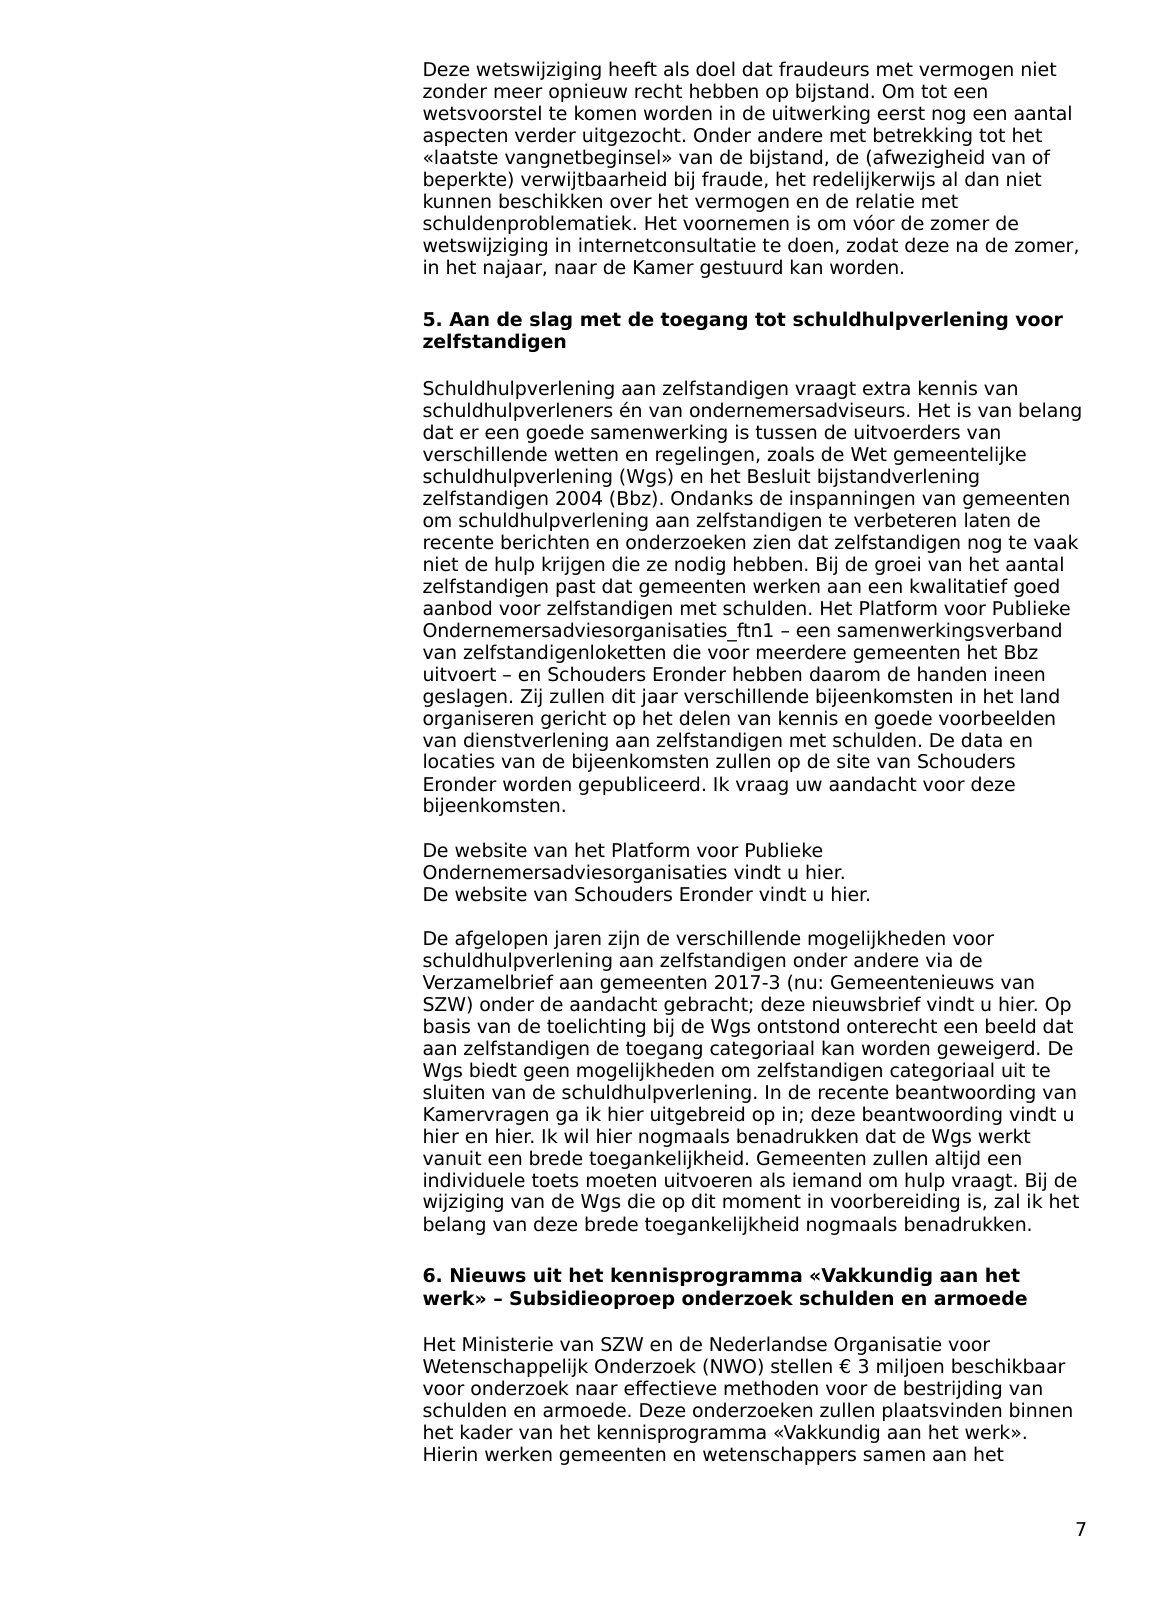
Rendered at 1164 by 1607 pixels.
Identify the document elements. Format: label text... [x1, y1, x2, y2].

text De website van het Platform voor Publieke Ondernemersadviesorganisaties vindt u hier. [422, 839, 1087, 883]
text Schuldhulpverlening aan zelfstandigen vraagt extra kennis van schuldhulpverleners én van ondernemersadviseurs. Het is van belang dat er een goede samenwerking is tussen de uitvoerders van verschillende wetten en regelingen, zoals de Wet gemeentelijke schuldhulpverlening (Wgs) en het Besluit bijstandverlening zelfstandigen 2004 (Bbz). Ondanks de inspanningen van gemeenten om schuldhulpverlening aan zelfstandigen te verbeteren laten de recente berichten en onderzoeken zien dat zelfstandigen nog te vaak niet de hulp krijgen die ze nodig hebben. Bij de groei van het aantal zelfstandigen past dat gemeenten werken aan een kwalitatief goed aanbod voor zelfstandigen met schulden. Het Platform voor Publieke Ondernemersadviesorganisaties_ftn1 – een samenwerkingsverband van zelfstandigenloketten die voor meerdere gemeenten het Bbz uitvoert – en Schouders Eronder hebben daarom de handen ineen geslagen. Zij zullen dit jaar verschillende bijeenkomsten in het land organiseren gericht op het delen van kennis en goede voorbeelden van dienstverlening aan zelfstandigen met schulden. De data en locaties van de bijeenkomsten zullen op de site van Schouders Eronder worden gepubliceerd. Ik vraag uw aandacht voor deze bijeenkomsten. [422, 378, 1087, 817]
text Het Ministerie van SZW en de Nederlandse Organisatie voor Wetenschappelijk Onderzoek (NWO) stellen € 3 miljoen beschikbaar voor onderzoek naar effectieve methoden voor de bestrijding van schulden en armoede. Deze onderzoeken zullen plaatsvinden binnen het kader van het kennisprogramma «Vakkundig aan het werk». Hierin werken gemeenten en wetenschappers samen aan het [422, 1334, 1087, 1466]
text Deze wetswijziging heeft als doel dat fraudeurs met vermogen niet zonder meer opnieuw recht hebben op bijstand. Om tot een wetsvoorstel te komen worden in de uitwerking eerst nog een aantal aspecten verder uitgezocht. Onder andere met betrekking tot het «laatste vangnetbeginsel» van de bijstand, de (afwezigheid van of beperkte) verwijtbaarheid bij fraude, het redelijkerwijs al dan niet kunnen beschikken over het vermogen en de relatie met schuldenproblematiek. Het voornemen is om vóor de zomer de wetswijziging in internetconsultatie te doen, zodat deze na de zomer, in het najaar, naar de Kamer gestuurd kan worden. [422, 59, 1087, 279]
text De afgelopen jaren zijn de verschillende mogelijkheden voor schuldhulpverlening aan zelfstandigen onder andere via de Verzamelbrief aan gemeenten 2017-3 (nu: Gemeentenieuws van SZW) onder de aandacht gebracht; deze nieuwsbrief vindt u hier. Op basis van de toelichting bij de Wgs ontstond onterecht een beeld dat aan zelfstandigen de toegang categoriaal kan worden geweigerd. De Wgs biedt geen mogelijkheden om zelfstandigen categoriaal uit te sluiten van de schuldhulpverlening. In de recente beantwoording van Kamervragen ga ik hier uitgebreid op in; deze beantwoording vindt u hier en hier. Ik wil hier nogmaals benadrukken dat de Wgs werkt vanuit een brede toegankelijkheid. Gemeenten zullen altijd een individuele toets moeten uitvoeren als iemand om hulp vraagt. Bij de wijziging van de Wgs die op dit moment in voorbereiding is, zal ik het belang van deze brede toegankelijkheid nogmaals benadrukken. [422, 928, 1087, 1235]
text De website van Schouders Eronder vindt u hier. [422, 883, 1087, 906]
subtitle 6. Nieuws uit het kennisprogramma «Vakkundig aan het werk» – Subsidieoproep onderzoek schulden en armoede [422, 1265, 1087, 1309]
subtitle 5. Aan de slag met de toegang tot schuldhulpverlening voor zelfstandigen [422, 309, 1087, 353]
